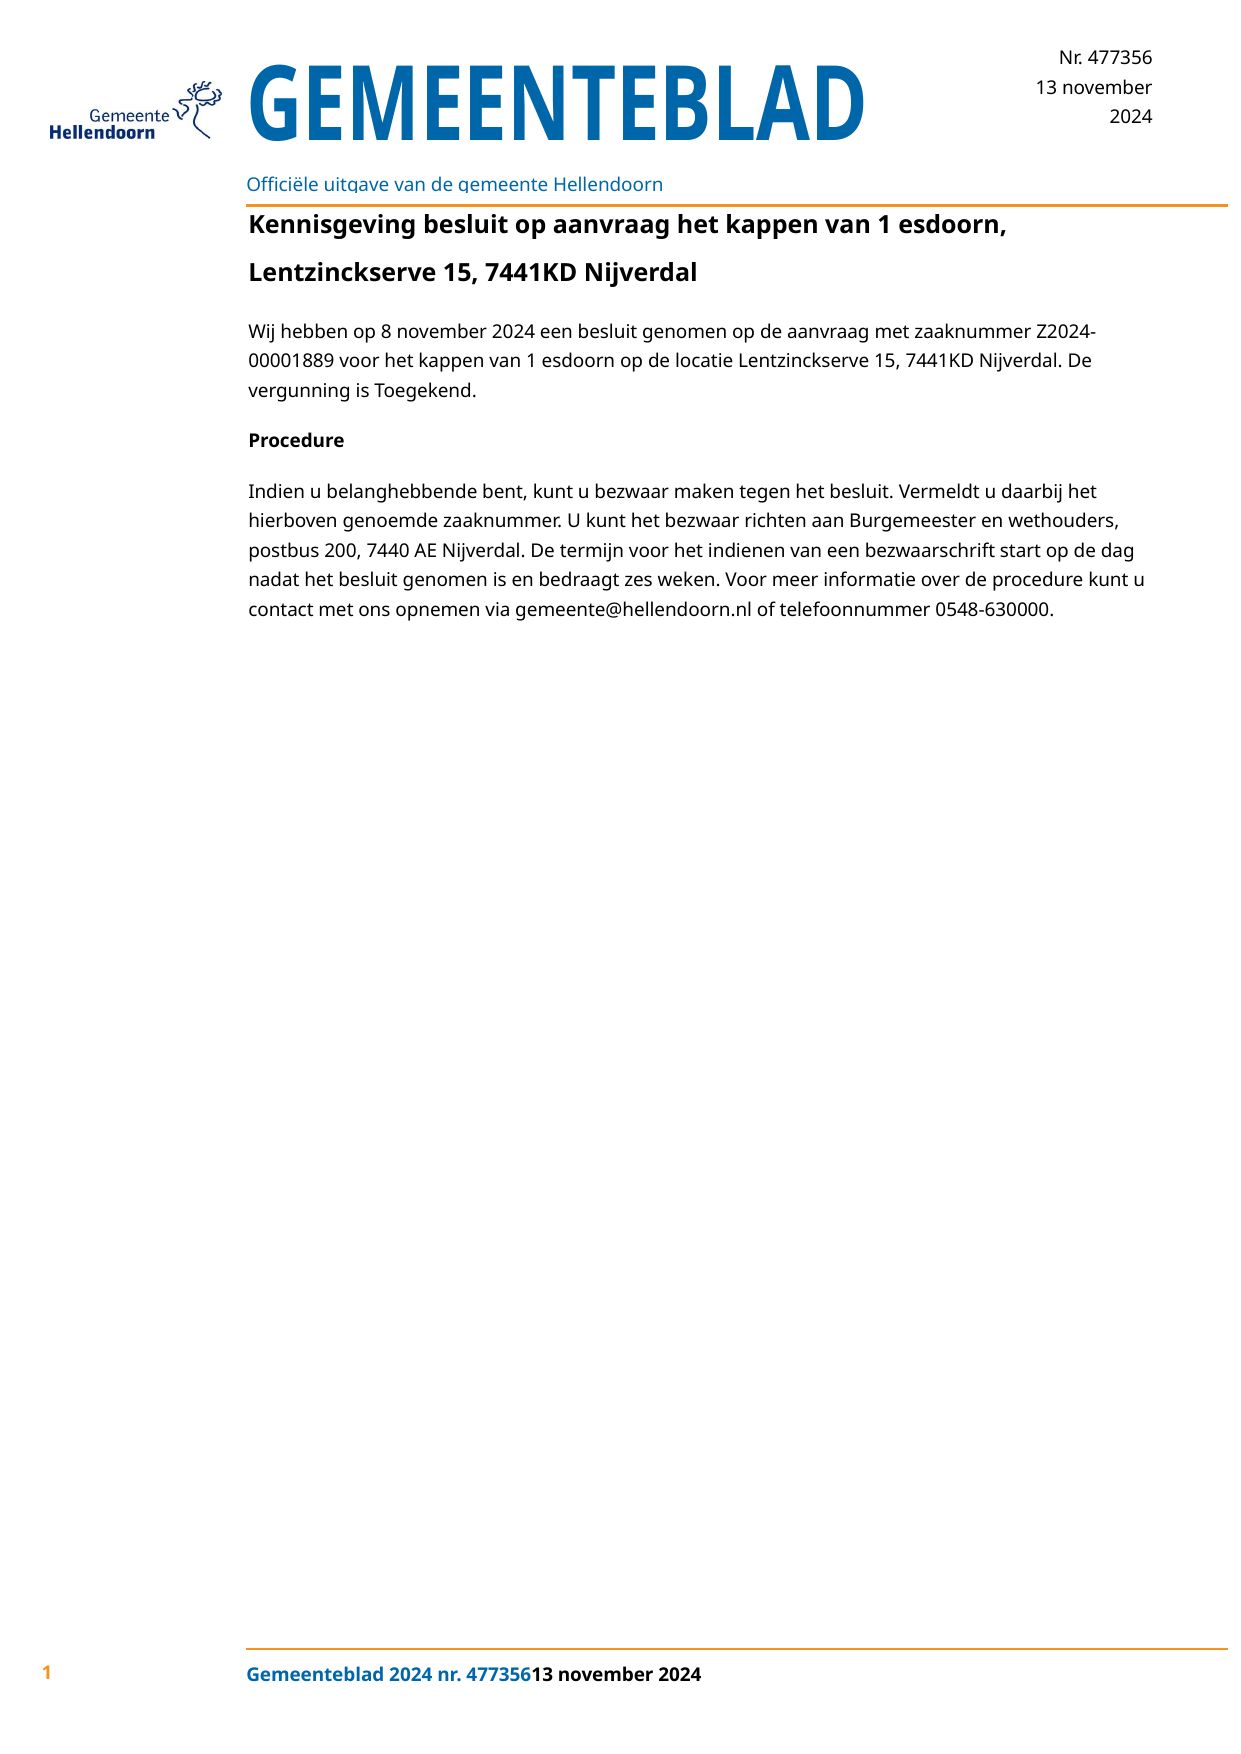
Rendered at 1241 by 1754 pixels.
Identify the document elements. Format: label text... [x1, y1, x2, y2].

text Wij hebben op 8 november 2024 een besluit genomen op de aanvraag met zaaknummer Z2024-00001889 voor het kappen van 1 esdoorn op de locatie Lentzinckserve 15, 7441KD Nijverdal. De vergunning is Toegekend. [248, 318, 1152, 403]
text Indien u belanghebbende bent, kunt u bezwaar maken tegen het besluit. Vermeldt u daarbij het hierboven genoemde zaaknummer. U kunt het bezwaar richten aan Burgemeester en wethouders, postbus 200, 7440 AE Nijverdal. De termijn voor het indienen van een bezwaarschrift start op de dag nadat het besluit genomen is en bedraagt zes weken. Voor meer informatie over de procedure kunt u contact met ons opnemen via gemeente@hellendoorn.nl of telefoonnummer 0548-630000. [248, 478, 1152, 622]
text Kennisgeving besluit op aanvraag het kappen van 1 esdoorn, Lentzinckserve 15, 7441KD Nijverdal [248, 207, 1152, 288]
text Procedure [248, 427, 1152, 453]
picture [41, 47, 231, 172]
